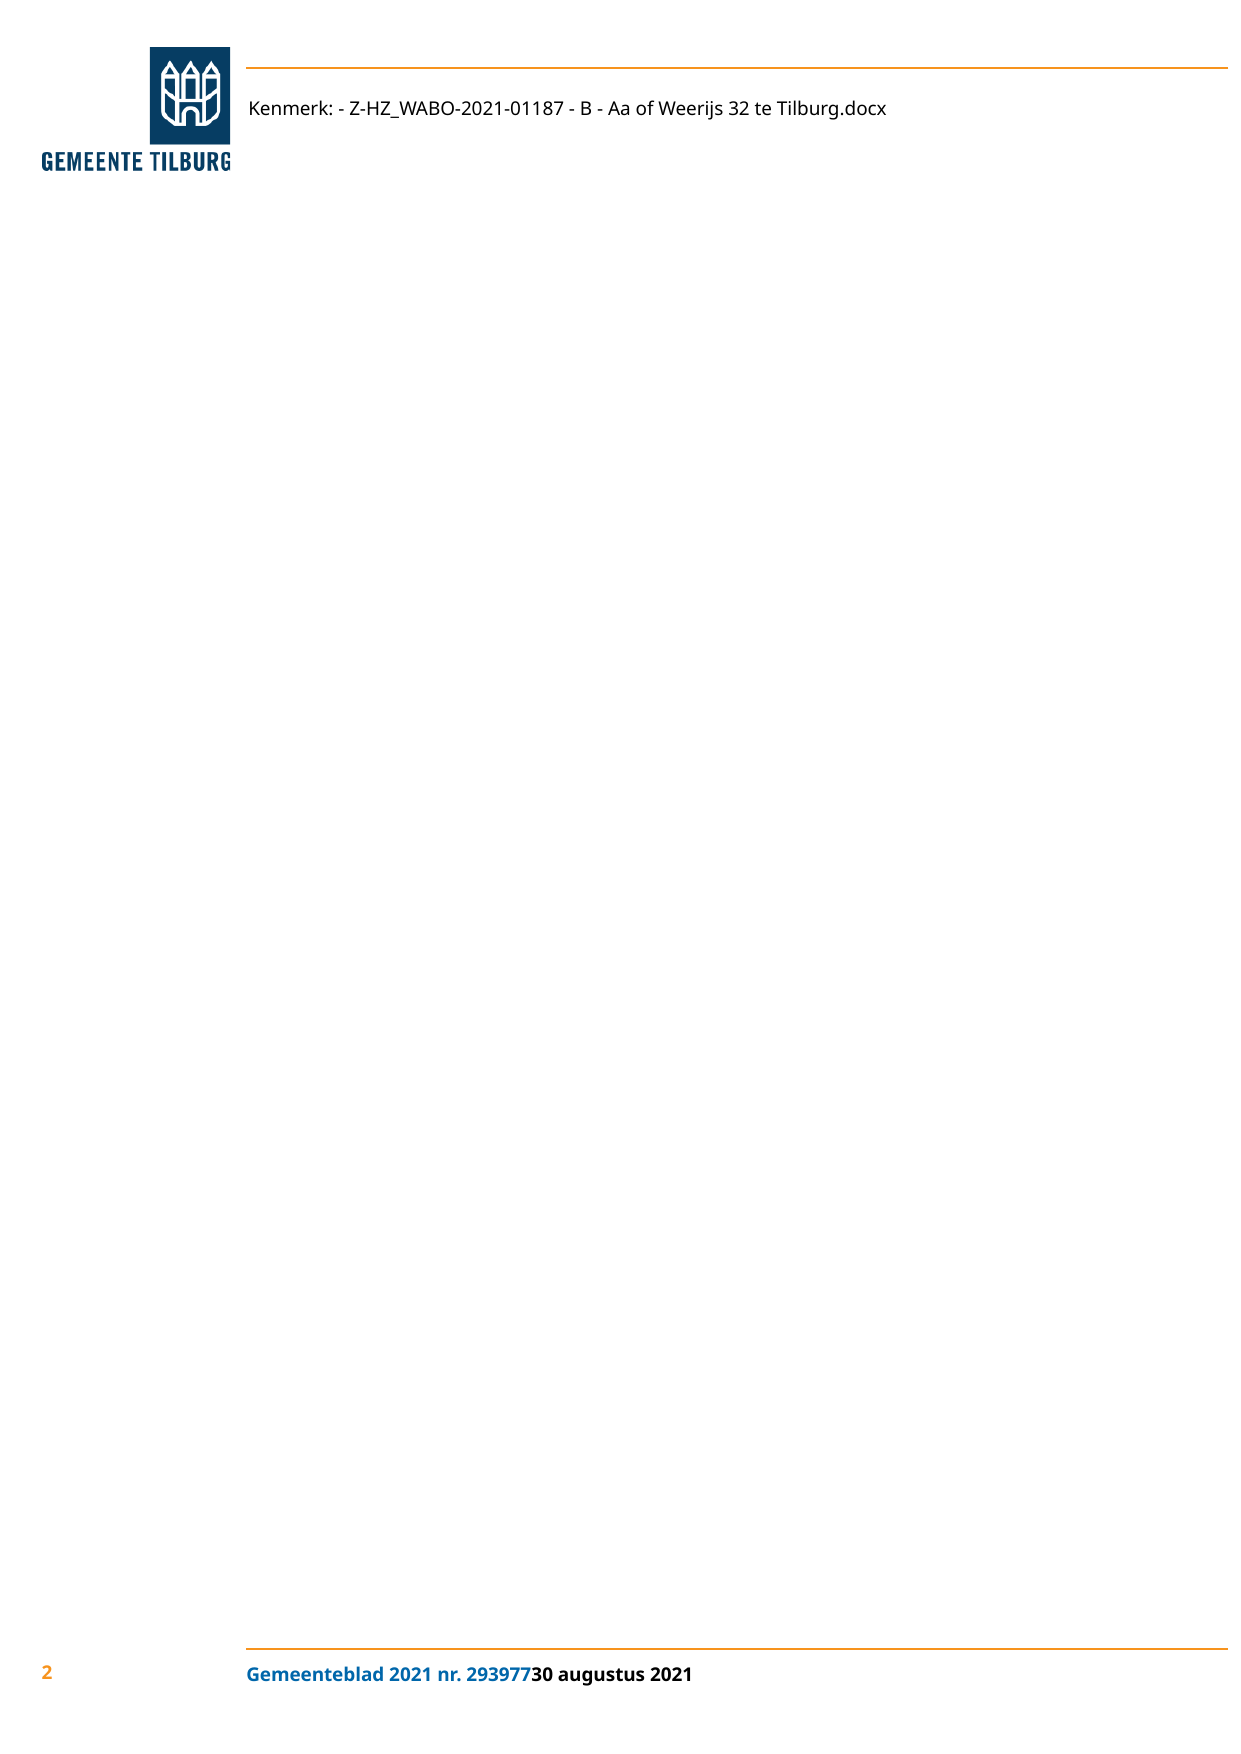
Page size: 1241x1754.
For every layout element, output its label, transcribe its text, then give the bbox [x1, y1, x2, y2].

picture [41, 47, 231, 172]
text Kenmerk: - Z-HZ_WABO-2021-01187 - B - Aa of Weerijs 32 te Tilburg.docx [248, 95, 1152, 121]
